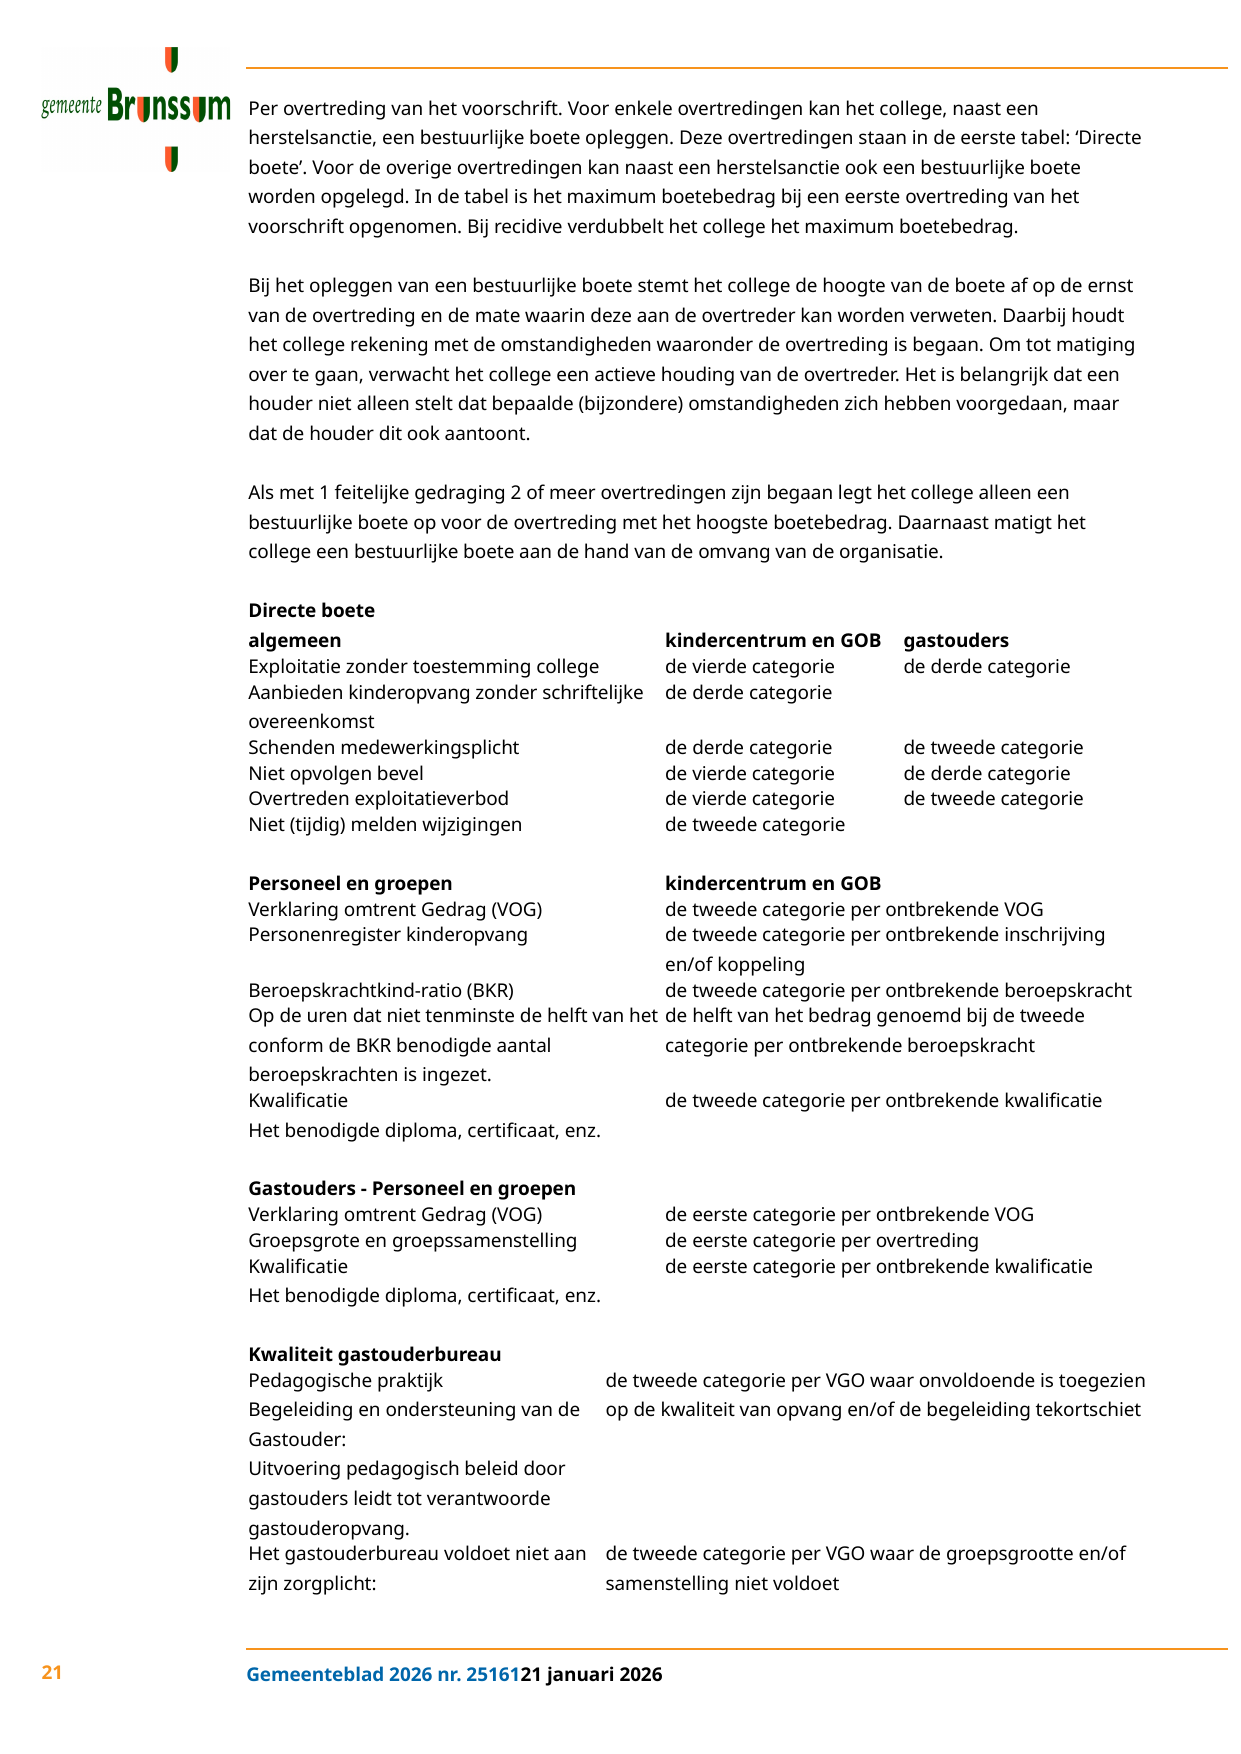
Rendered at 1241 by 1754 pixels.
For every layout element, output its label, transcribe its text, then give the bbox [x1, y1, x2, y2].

table_cell [903, 811, 1152, 837]
table_header kindercentrum en GOB [665, 628, 903, 653]
table_cell Beroepskrachtkind-ratio (BKR) [248, 977, 665, 1002]
table_cell Pedagogische praktijk Begeleiding en ondersteuning van de Gastouder: Uitvoering pedagogisch beleid door gastouders leidt tot verantwoorde gastouderopvang. [248, 1367, 605, 1540]
table_cell de tweede categorie per ontbrekende VOG [665, 896, 1152, 921]
text Directe boete [248, 598, 1152, 623]
table_cell de eerste categorie per ontbrekende kwalificatie [665, 1253, 1152, 1308]
table_cell de vierde categorie [665, 760, 903, 786]
text Als met 1 feitelijke gedraging 2 of meer overtredingen zijn begaan legt het college alleen een bestuurlijke boete op voor de overtreding met het hoogste boetebedrag. Daarnaast matigt het college een bestuurlijke boete aan de hand van de omvang van de organisatie. [248, 479, 1152, 564]
picture [41, 47, 231, 172]
table_cell de derde categorie [903, 653, 1152, 679]
table_header kindercentrum en GOB [665, 870, 1152, 896]
table_cell [903, 679, 1152, 734]
text Bij het opleggen van een bestuurlijke boete stemt het college de hoogte van de boete af op de ernst van de overtreding en de mate waarin deze aan de overtreder kan worden verweten. Daarbij houdt het college rekening met de omstandigheden waaronder de overtreding is begaan. Om tot matiging over te gaan, verwacht het college een actieve houding van de overtreder. Het is belangrijk dat een houder niet alleen stelt dat bepaalde (bijzondere) omstandigheden zich hebben voorgedaan, maar dat de houder dit ook aantoont. [248, 272, 1152, 446]
table_cell de vierde categorie [665, 786, 903, 811]
table_cell Exploitatie zonder toestemming college [248, 653, 665, 679]
table_cell Aanbieden kinderopvang zonder schriftelijke overeenkomst [248, 679, 665, 734]
table_cell de derde categorie [903, 760, 1152, 786]
table_cell de tweede categorie per VGO waar de groepsgrootte en/of samenstelling niet voldoet [605, 1540, 1152, 1596]
table_cell de derde categorie [665, 679, 903, 734]
table_cell Het gastouderbureau voldoet niet aan zijn zorgplicht: [248, 1540, 605, 1596]
table_header algemeen [248, 628, 665, 653]
table_cell Niet (tijdig) melden wijzigingen [248, 811, 665, 837]
table_cell Verklaring omtrent Gedrag (VOG) [248, 896, 665, 921]
table_cell de tweede categorie [903, 786, 1152, 811]
table_cell Kwalificatie Het benodigde diploma, certificaat, enz. [248, 1088, 665, 1143]
text Per overtreding van het voorschrift. Voor enkele overtredingen kan het college, naast een herstelsanctie, een bestuurlijke boete opleggen. Deze overtredingen staan in de eerste tabel: ‘Directe boete’. Voor de overige overtredingen kan naast een herstelsanctie ook een bestuurlijke boete worden opgelegd. In de tabel is het maximum boetebedrag bij een eerste overtreding van het voorschrift opgenomen. Bij recidive verdubbelt het college het maximum boetebedrag. [248, 95, 1152, 239]
table_cell Kwalificatie Het benodigde diploma, certificaat, enz. [248, 1253, 665, 1308]
table_cell Overtreden exploitatieverbod [248, 786, 665, 811]
table_cell Niet opvolgen bevel [248, 760, 665, 786]
table_cell de derde categorie [665, 734, 903, 760]
table_header Kwaliteit gastouderbureau [248, 1341, 1152, 1367]
table_cell de tweede categorie per ontbrekende beroepskracht [665, 977, 1152, 1002]
table_cell Schenden medewerkingsplicht [248, 734, 665, 760]
table_cell de tweede categorie [665, 811, 903, 837]
table_cell de tweede categorie per VGO waar onvoldoende is toegezien op de kwaliteit van opvang en/of de begeleiding tekortschiet [605, 1367, 1152, 1540]
table_cell de tweede categorie per ontbrekende kwalificatie [665, 1088, 1152, 1143]
table_header Gastouders - Personeel en groepen [248, 1176, 1152, 1201]
table_cell de helft van het bedrag genoemd bij de tweede categorie per ontbrekende beroepskracht [665, 1003, 1152, 1087]
table_cell Personenregister kinderopvang [248, 921, 665, 977]
table_header gastouders [903, 628, 1152, 653]
table_cell de eerste categorie per ontbrekende VOG [665, 1201, 1152, 1227]
table_cell de tweede categorie [903, 734, 1152, 760]
table_cell de eerste categorie per overtreding [665, 1227, 1152, 1253]
table_cell Op de uren dat niet tenminste de helft van het conform de BKR benodigde aantal beroepskrachten is ingezet. [248, 1003, 665, 1087]
table_cell de tweede categorie per ontbrekende inschrijving en/of koppeling [665, 921, 1152, 977]
table_cell Verklaring omtrent Gedrag (VOG) [248, 1201, 665, 1227]
table_cell Groepsgrote en groepssamenstelling [248, 1227, 665, 1253]
table_cell de vierde categorie [665, 653, 903, 679]
table_header Personeel en groepen [248, 870, 665, 896]
